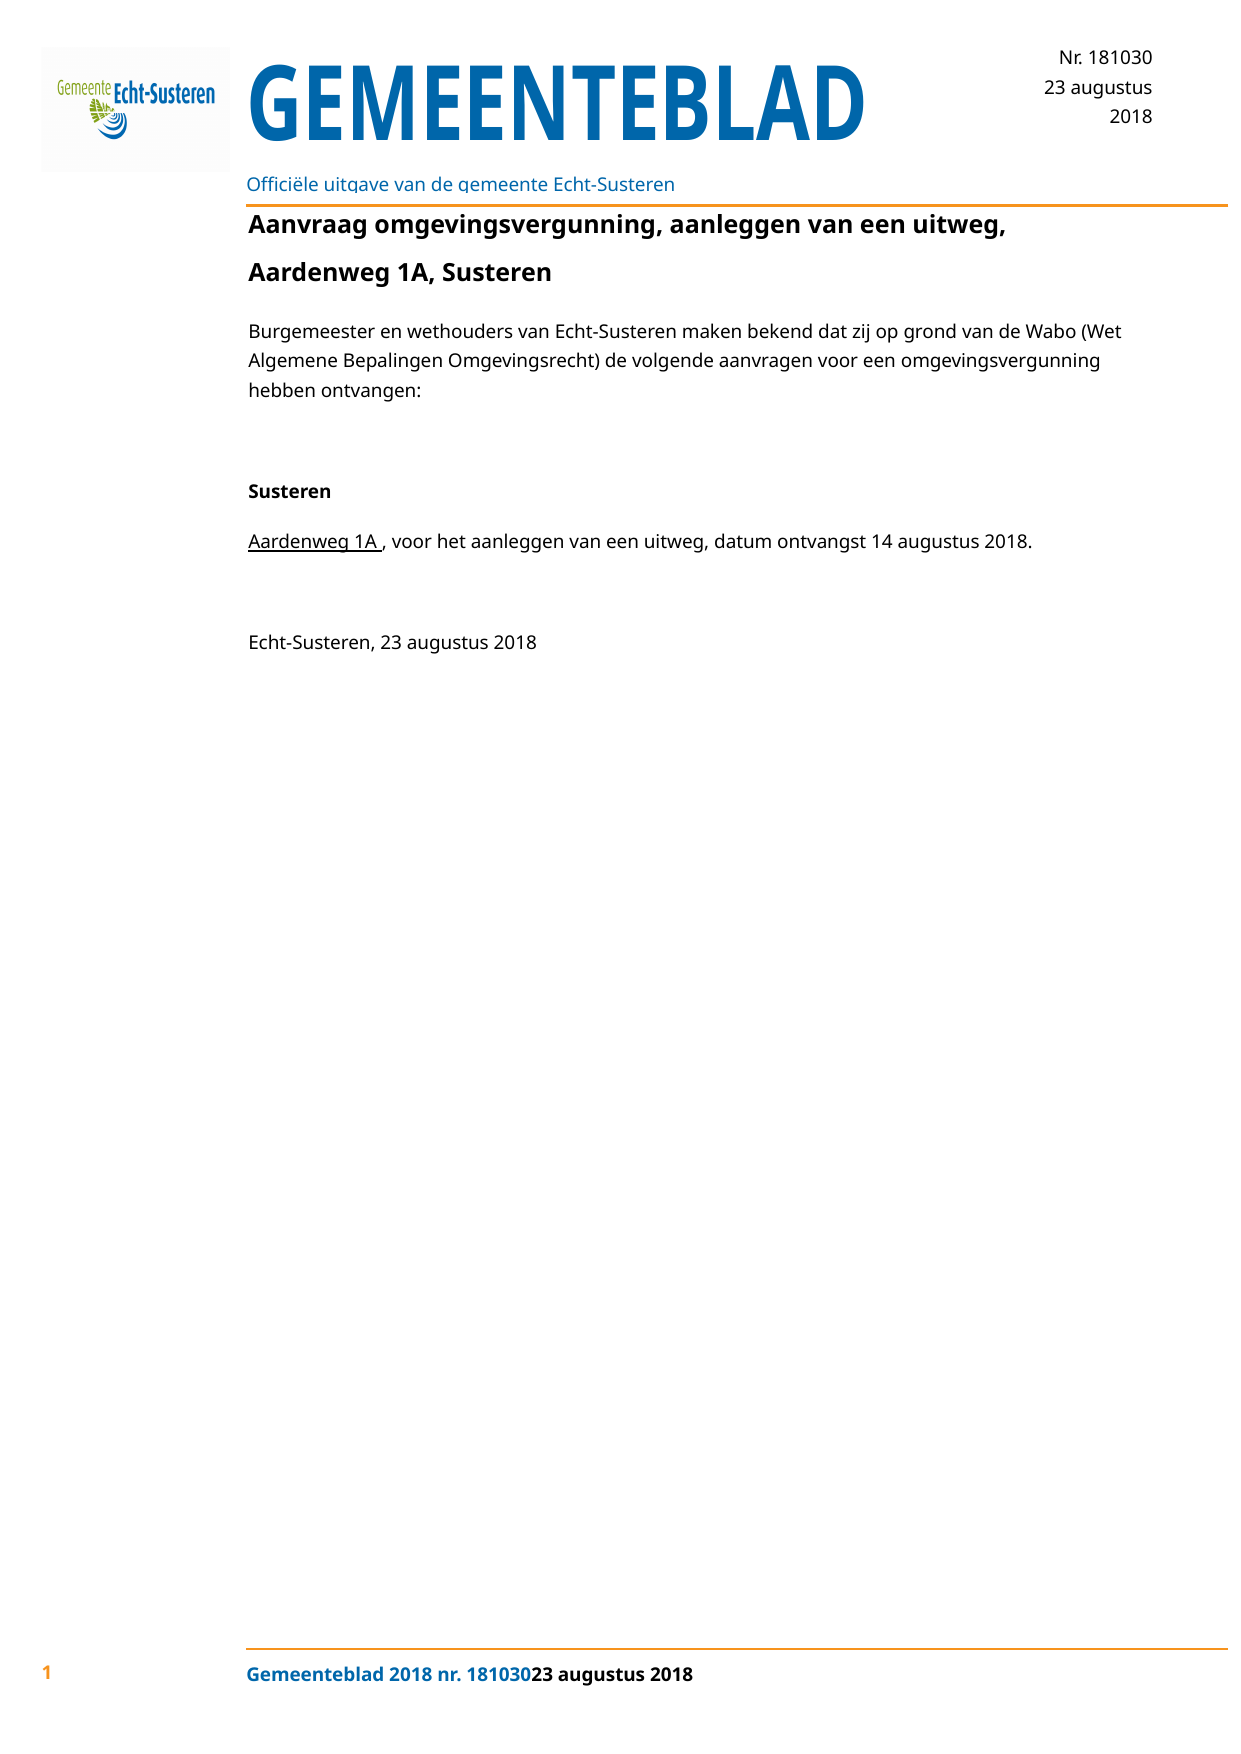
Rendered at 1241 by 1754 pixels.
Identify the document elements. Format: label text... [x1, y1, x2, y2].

text Burgemeester en wethouders van Echt-Susteren maken bekend dat zij op grond van de Wabo (Wet Algemene Bepalingen Omgevingsrecht) de volgende aanvragen voor een omgevingsvergunning hebben ontvangen: [248, 318, 1152, 403]
text Aardenweg 1A , voor het aanleggen van een uitweg, datum ontvangst 14 augustus 2018. [248, 528, 1152, 554]
text Echt-Susteren, 23 augustus 2018 [248, 629, 1152, 655]
picture [41, 47, 231, 172]
text Susteren [248, 478, 1152, 504]
text Aanvraag omgevingsvergunning, aanleggen van een uitweg, Aardenweg 1A, Susteren [248, 207, 1152, 288]
